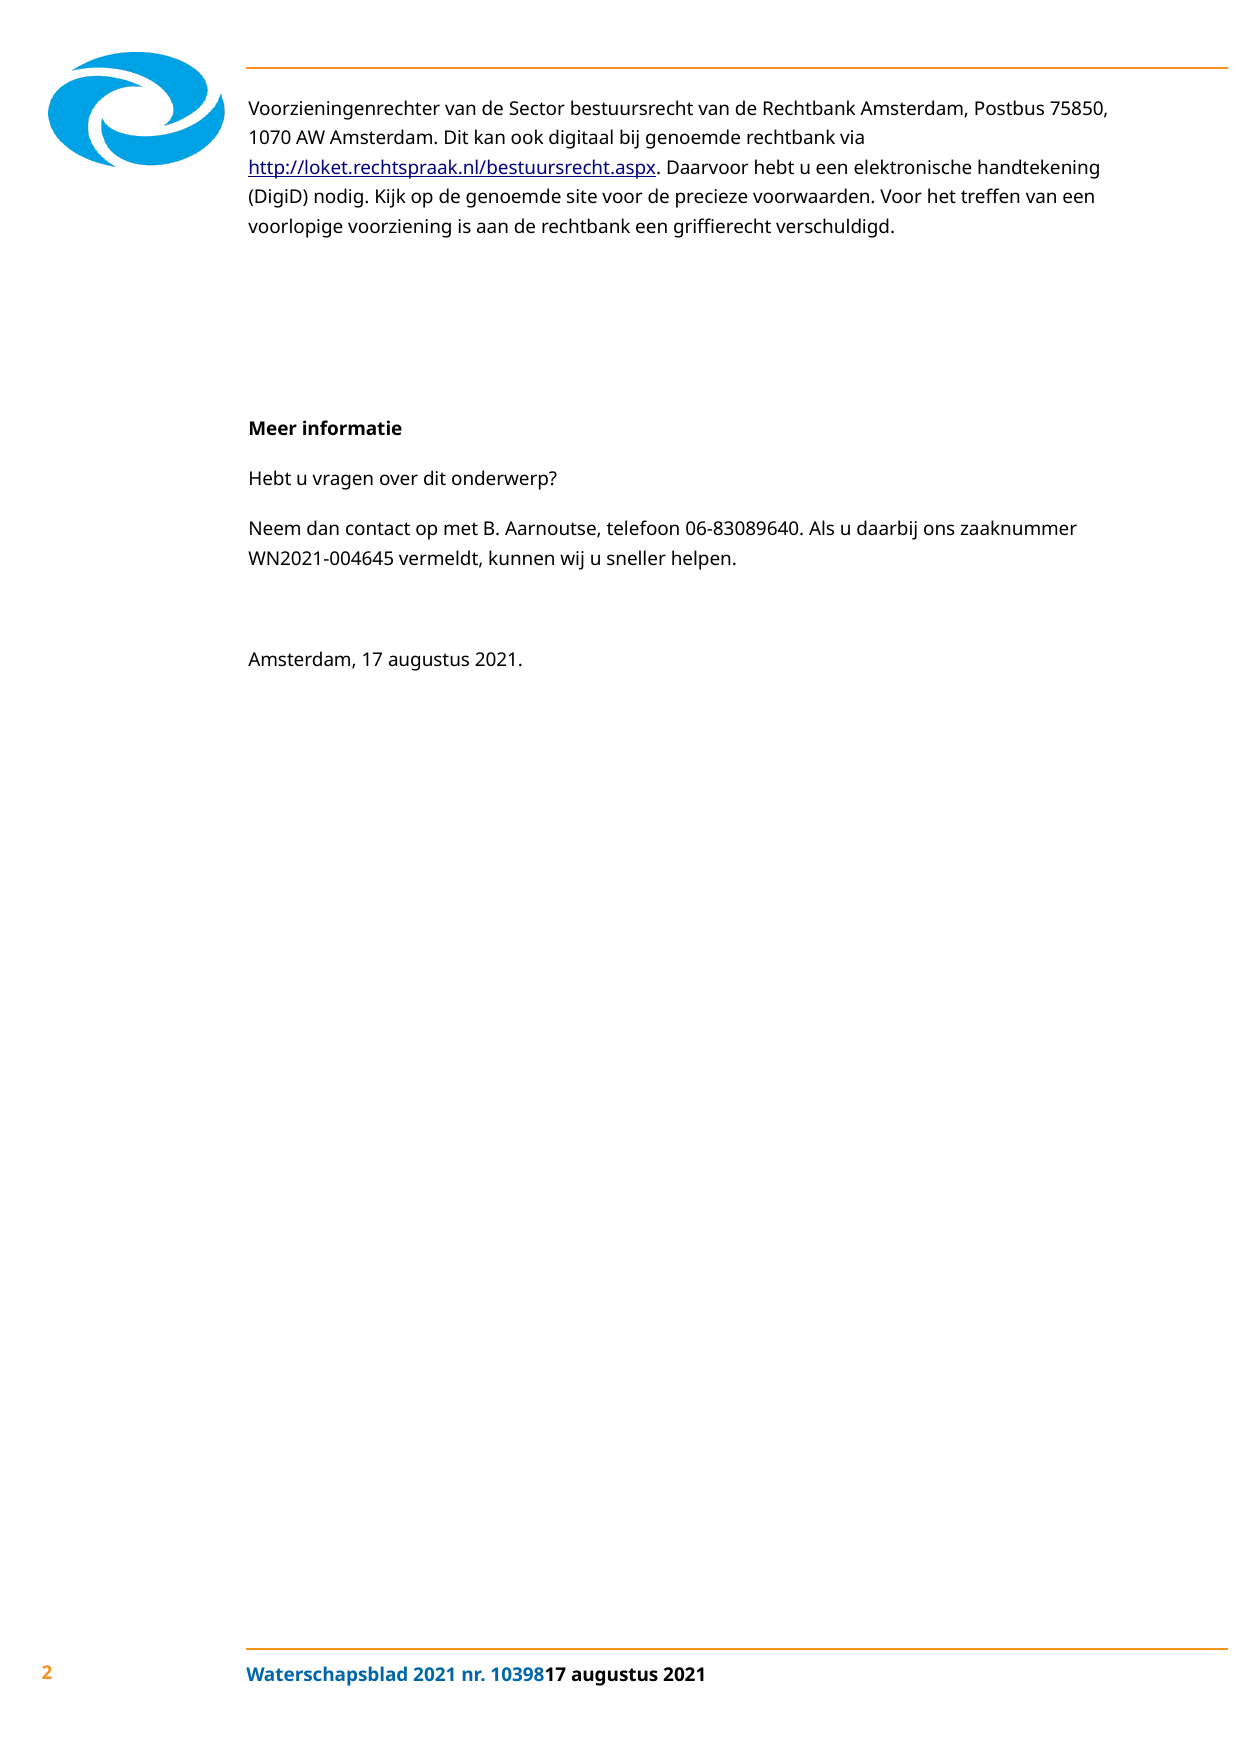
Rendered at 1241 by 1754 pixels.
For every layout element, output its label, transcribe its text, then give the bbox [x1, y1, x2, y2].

text Meer informatie [248, 415, 1152, 441]
text Neem dan contact op met B. Aarnoutse, telefoon 06-83089640. Als u daarbij ons zaaknummer WN2021-004645 vermeldt, kunnen wij u sneller helpen. [248, 516, 1152, 571]
text Voorzieningenrechter van de Sector bestuursrecht van de Rechtbank Amsterdam, Postbus 75850, 1070 AW Amsterdam. Dit kan ook digitaal bij genoemde rechtbank via http://loket.rechtspraak.nl/bestuursrecht.aspx. Daarvoor hebt u een elektronische handtekening (DigiD) nodig. Kijk op de genoemde site voor de precieze voorwaarden. Voor het treffen van een voorlopige voorziening is aan de rechtbank een griffierecht verschuldigd. [248, 95, 1152, 239]
picture [41, 47, 231, 172]
text Amsterdam, 17 augustus 2021. [248, 646, 1152, 672]
text Hebt u vragen over dit onderwerp? [248, 465, 1152, 491]
